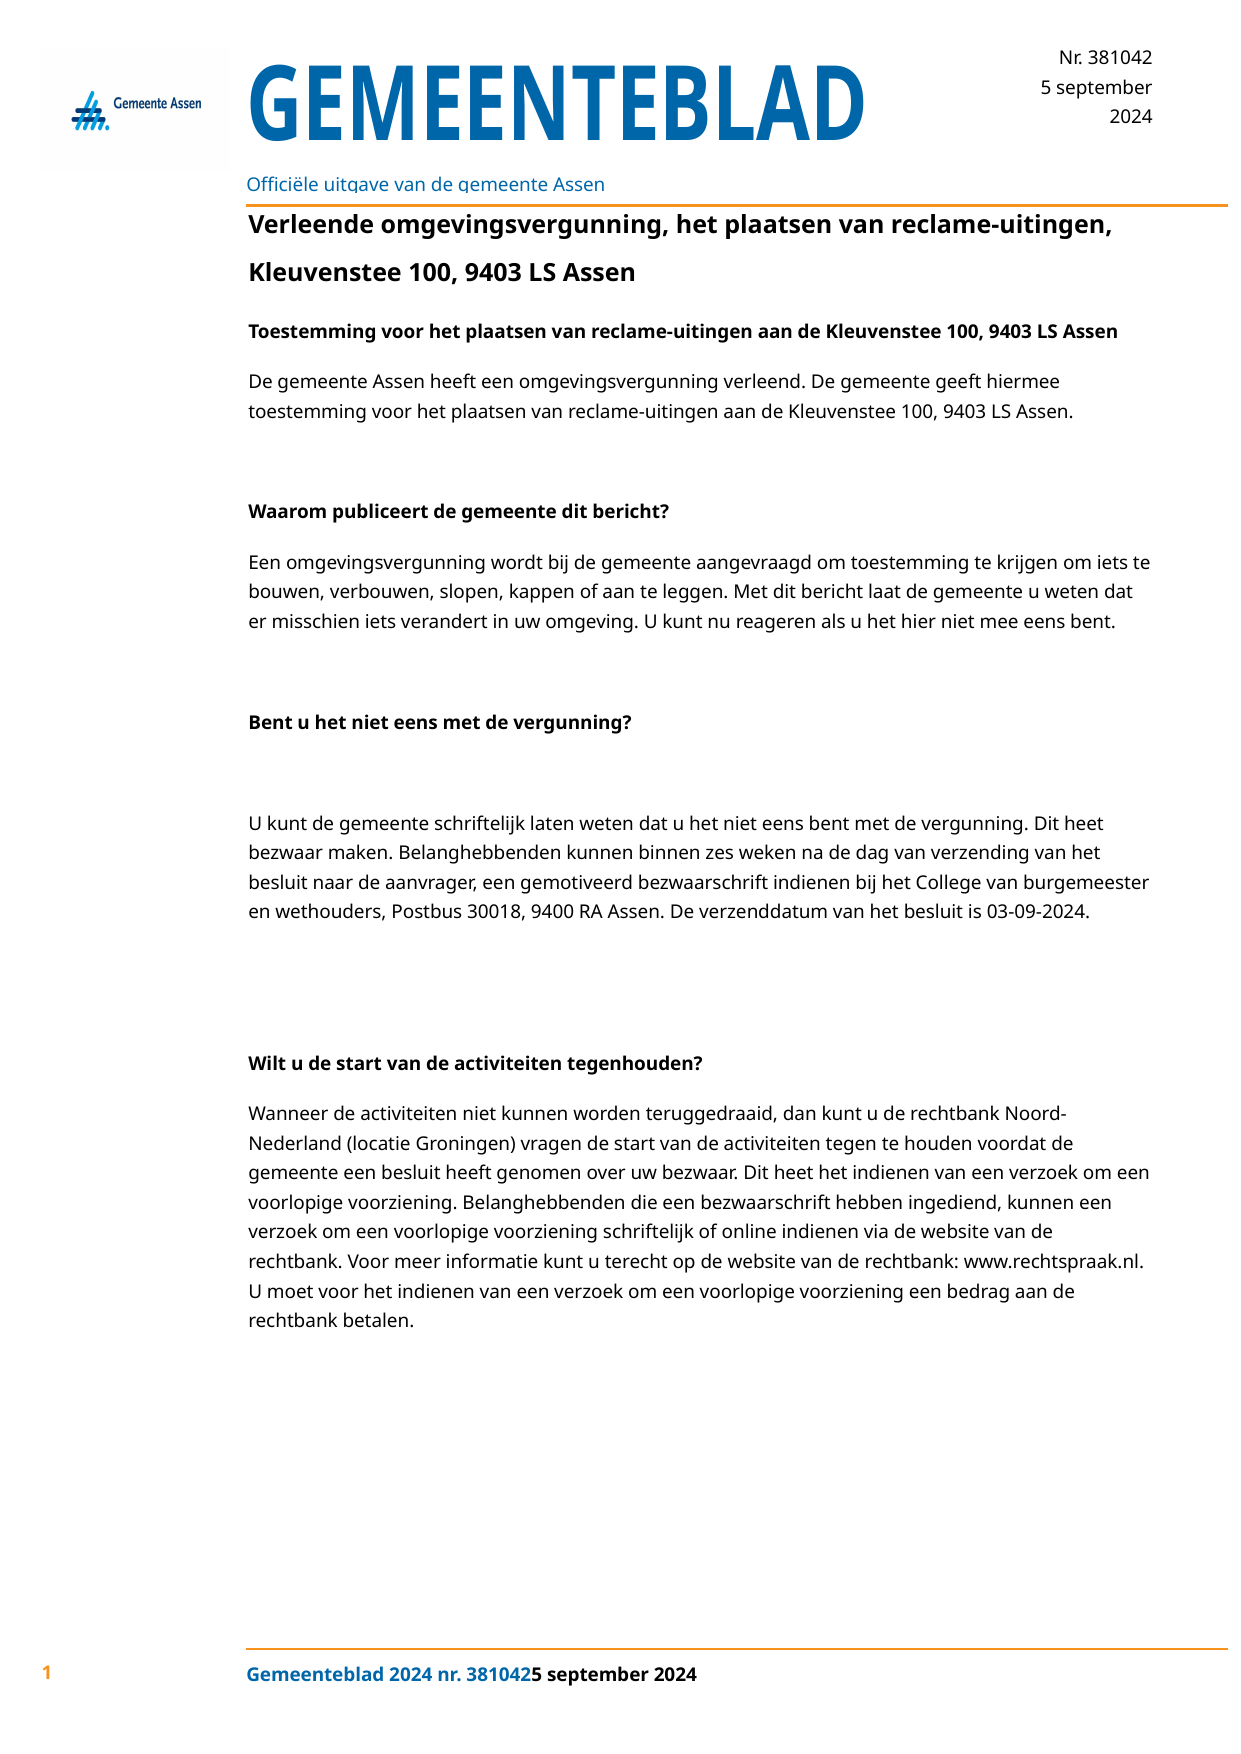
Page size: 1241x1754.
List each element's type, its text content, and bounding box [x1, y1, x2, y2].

text Een omgevingsvergunning wordt bij de gemeente aangevraagd om toestemming te krijgen om iets te bouwen, verbouwen, slopen, kappen of aan te leggen. Met dit bericht laat de gemeente u weten dat er misschien iets verandert in uw omgeving. U kunt nu reageren als u het hier niet mee eens bent. [248, 549, 1152, 634]
text Waarom publiceert de gemeente dit bericht? [248, 499, 1152, 524]
text Wilt u de start van de activiteiten tegenhouden? [248, 1050, 1152, 1076]
picture [41, 47, 231, 172]
text Verleende omgevingsvergunning, het plaatsen van reclame-uitingen, Kleuvenstee 100, 9403 LS Assen [248, 207, 1152, 288]
text Wanneer de activiteiten niet kunnen worden teruggedraaid, dan kunt u de rechtbank Noord-Nederland (locatie Groningen) vragen de start van de activiteiten tegen te houden voordat de gemeente een besluit heeft genomen over uw bezwaar. Dit heet het indienen van een verzoek om een voorlopige voorziening. Belanghebbenden die een bezwaarschrift hebben ingediend, kunnen een verzoek om een voorlopige voorziening schriftelijk of online indienen via de website van de rechtbank. Voor meer informatie kunt u terecht op de website van de rechtbank: www.rechtspraak.nl. U moet voor het indienen van een verzoek om een voorlopige voorziening een bedrag aan de rechtbank betalen. [248, 1100, 1152, 1333]
text U kunt de gemeente schriftelijk laten weten dat u het niet eens bent met de vergunning. Dit heet bezwaar maken. Belanghebbenden kunnen binnen zes weken na de dag van verzending van het besluit naar de aanvrager, een gemotiveerd bezwaarschrift indienen bij het College van burgemeester en wethouders, Postbus 30018, 9400 RA Assen. De verzenddatum van het besluit is 03-09-2024. [248, 810, 1152, 924]
text Bent u het niet eens met de vergunning? [248, 709, 1152, 735]
text De gemeente Assen heeft een omgevingsvergunning verleend. De gemeente geeft hiermee toestemming voor het plaatsen van reclame-uitingen aan de Kleuvenstee 100, 9403 LS Assen. [248, 368, 1152, 424]
text Toestemming voor het plaatsen van reclame-uitingen aan de Kleuvenstee 100, 9403 LS Assen [248, 318, 1152, 344]
